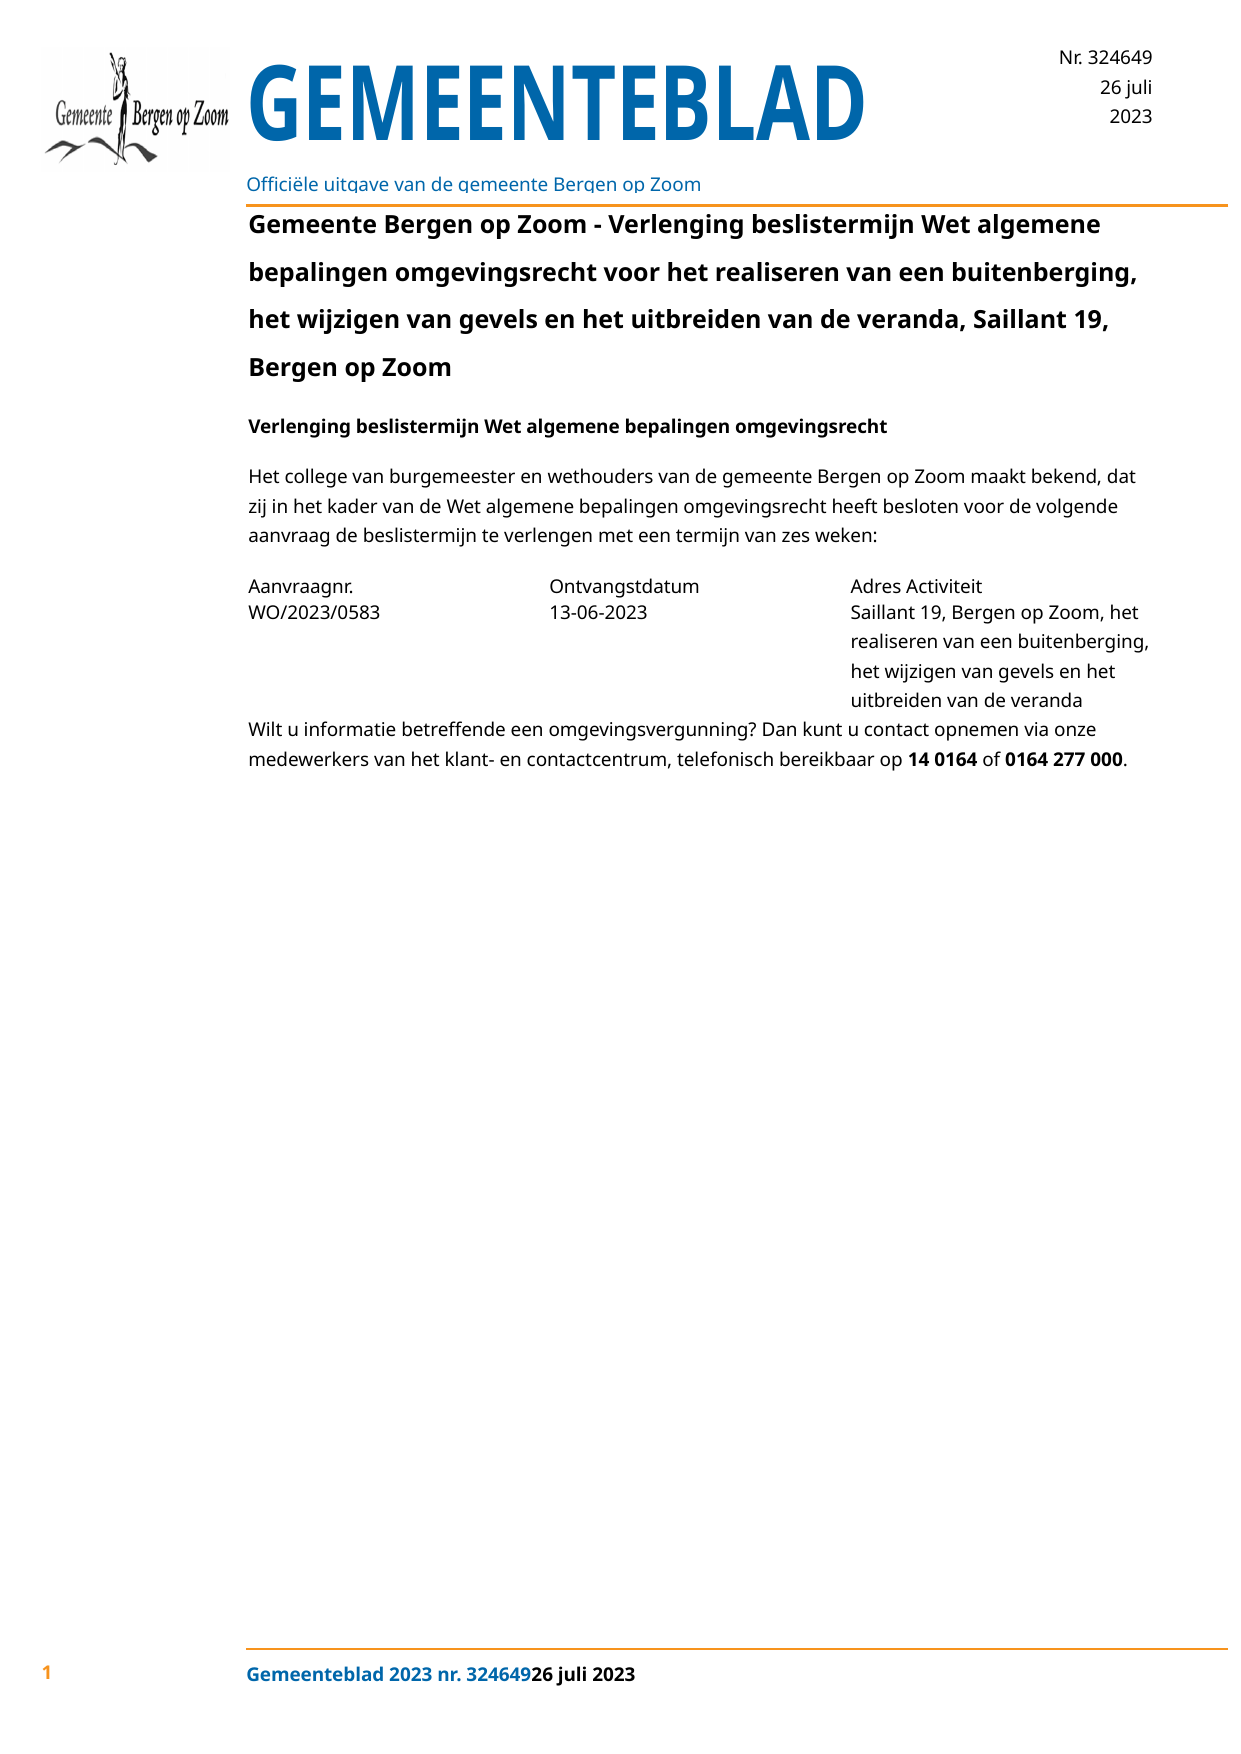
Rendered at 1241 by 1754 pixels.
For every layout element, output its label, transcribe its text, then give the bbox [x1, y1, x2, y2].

text Verlenging beslistermijn Wet algemene bepalingen omgevingsrecht [248, 413, 1152, 439]
table_header Aanvraagnr. [248, 573, 549, 599]
text Het college van burgemeester en wethouders van de gemeente Bergen op Zoom maakt bekend, dat zij in het kader van de Wet algemene bepalingen omgevingsrecht heeft besloten voor de volgende aanvraag de beslistermijn te verlengen met een termijn van zes weken: [248, 463, 1152, 548]
text Wilt u informatie betreffende een omgevingsvergunning? Dan kunt u contact opnemen via onze medewerkers van het klant- en contactcentrum, telefonisch bereikbaar op 14 0164 of 0164 277 000. [248, 717, 1152, 772]
table_header Adres Activiteit [850, 573, 1152, 599]
table_cell 13-06-2023 [549, 599, 850, 713]
text Gemeente Bergen op Zoom - Verlenging beslistermijn Wet algemene bepalingen omgevingsrecht voor het realiseren van een buitenberging, het wijzigen van gevels en het uitbreiden van de veranda, Saillant 19, Bergen op Zoom [248, 207, 1152, 384]
table_cell WO/2023/0583 [248, 599, 549, 713]
table_cell Saillant 19, Bergen op Zoom, het realiseren van een buitenberging, het wijzigen van gevels en het uitbreiden van de veranda [850, 599, 1152, 713]
table_header Ontvangstdatum [549, 573, 850, 599]
picture [41, 47, 231, 172]
